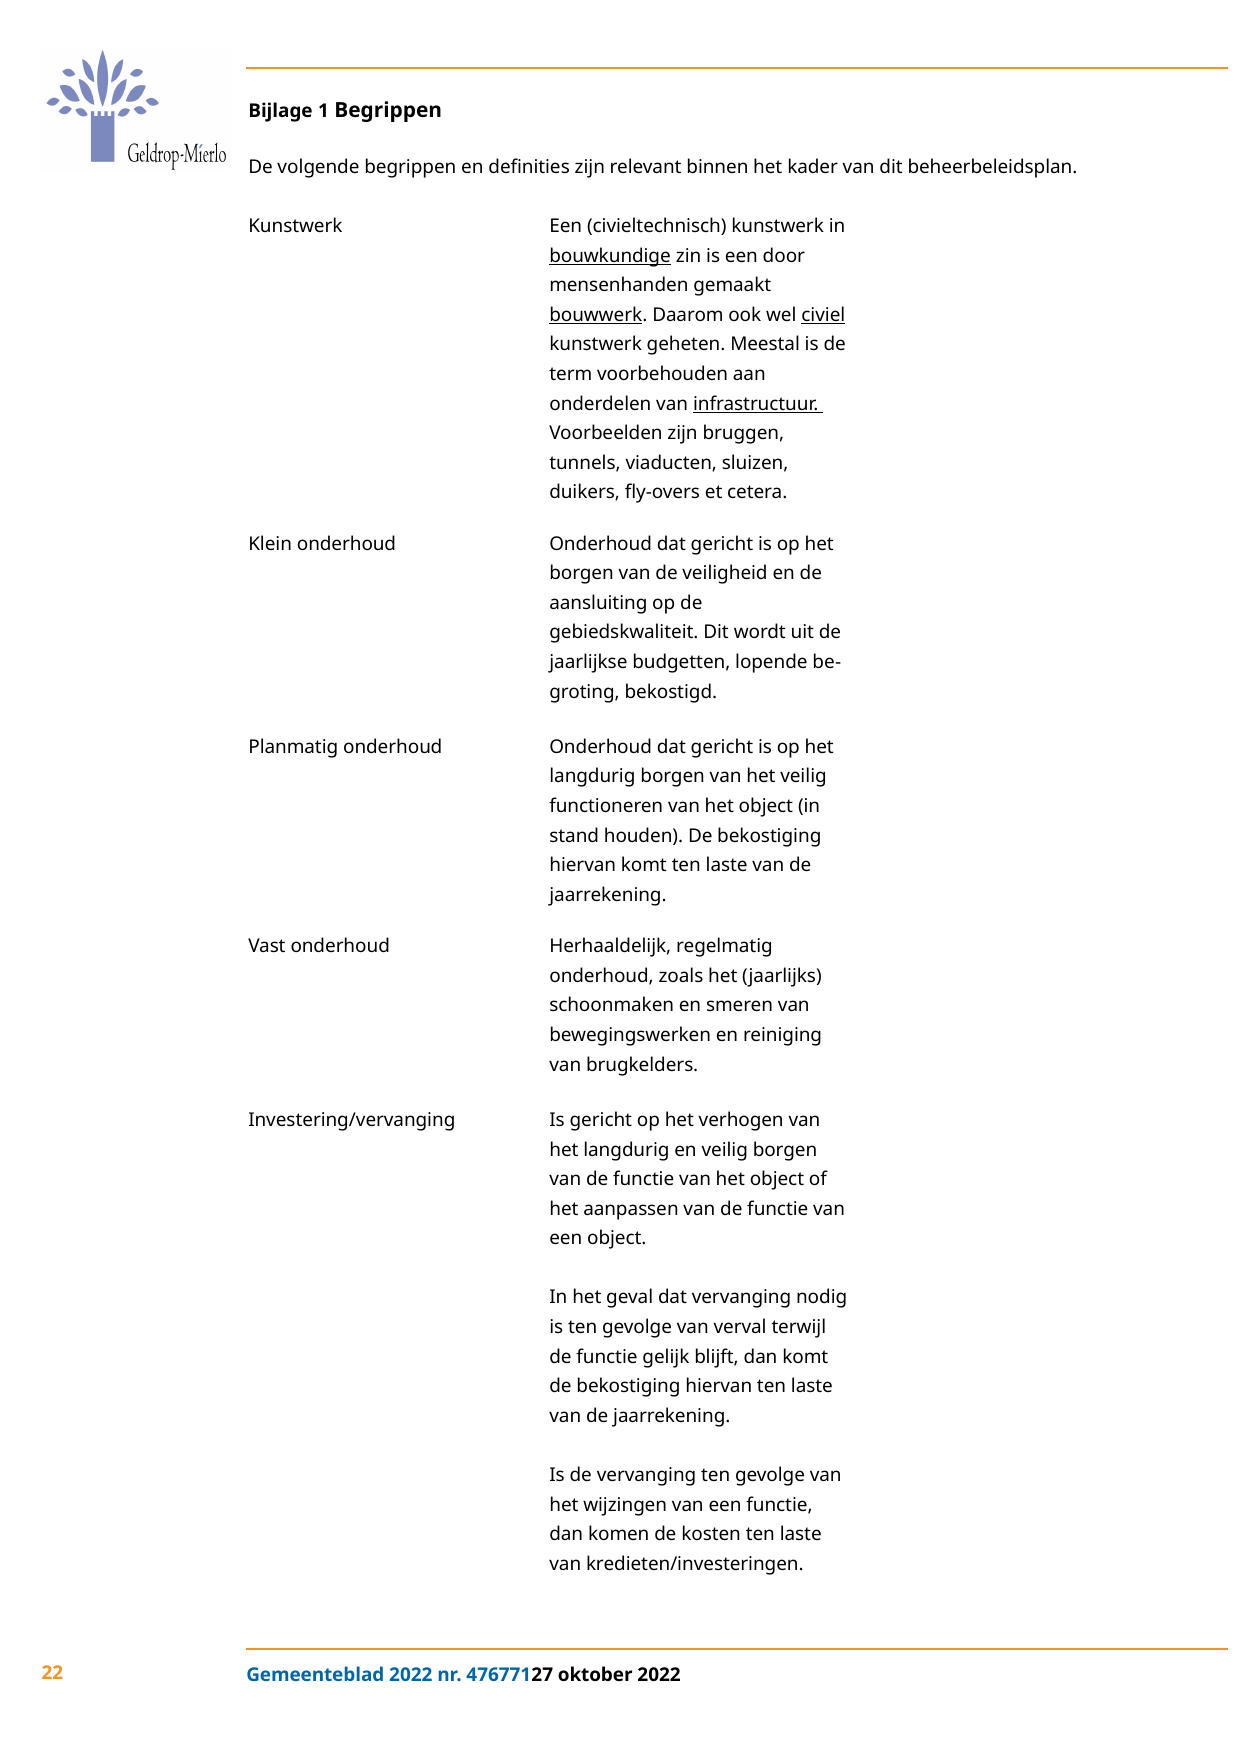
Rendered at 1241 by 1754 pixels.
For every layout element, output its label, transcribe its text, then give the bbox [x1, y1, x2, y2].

table_cell Vast onderhoud [248, 933, 549, 1106]
table_header Een (civieltechnisch) kunstwerk in bouwkundige zin is een door mensen­han­den gemaakt bouwwerk. Daarom ook wel civiel kunstwerk geheten. Meestal is de term voorbehouden aan onderdelen van infrastructuur. Voor­beelden zijn bruggen, tunnels, viaducten, sluizen, duikers, fly-overs et cetera. [549, 212, 850, 504]
table_cell [549, 1576, 850, 1601]
table_cell Onderhoud dat gericht is op het langdurig borgen van het veilig functione­ren van het object (in stand houden). De bekostiging hiervan komt ten laste van de jaarrekening. [549, 733, 850, 907]
table_cell Is gericht op het verhogen van het langdurig en veilig borgen van de functie van het object of het aanpassen van de functie van een object. In het geval dat vervanging nodig is ten gevolge van verval terwijl de functie gelijk blijft, dan komt de bekostiging hiervan ten laste van de jaarrekening. Is de vervanging ten gevolge van het wijzingen van een functie, dan komen de kosten ten laste van kredieten/investeringen. [549, 1106, 850, 1576]
text Bijlage 1 Begrippen [248, 95, 1152, 123]
table_cell Klein onderhoud [248, 530, 549, 733]
table_cell Investering/vervanging [248, 1106, 549, 1576]
table_cell [850, 1010, 1152, 1106]
table_cell [549, 907, 850, 932]
table_cell [850, 581, 1152, 607]
table_cell [248, 504, 549, 530]
table_cell [850, 958, 1152, 984]
table_cell [248, 1576, 549, 1601]
text De volgende begrippen en definities zijn relevant binnen het kader van dit beheerbeleidsplan. [248, 153, 1152, 179]
table_cell [549, 504, 850, 530]
table_header Kunstwerk [248, 212, 549, 504]
picture [41, 47, 231, 172]
table_cell Onderhoud dat gericht is op het borgen van de veiligheid en de aansluiting op de gebiedskwaliteit. Dit wordt uit de jaarlijkse budgetten, lopende be­groting, bekostigd. [549, 530, 850, 733]
table_cell Planmatig onderhoud [248, 733, 549, 907]
table_cell Herhaaldelijk, regelmatig onderhoud, zoals het (jaarlijks) schoonmaken en smeren van bewegingswerken en reiniging van brugkelders. [549, 933, 850, 1106]
table_cell [850, 556, 1152, 581]
table_cell [850, 984, 1152, 1010]
table_cell [850, 607, 1152, 733]
table_cell [248, 907, 549, 932]
